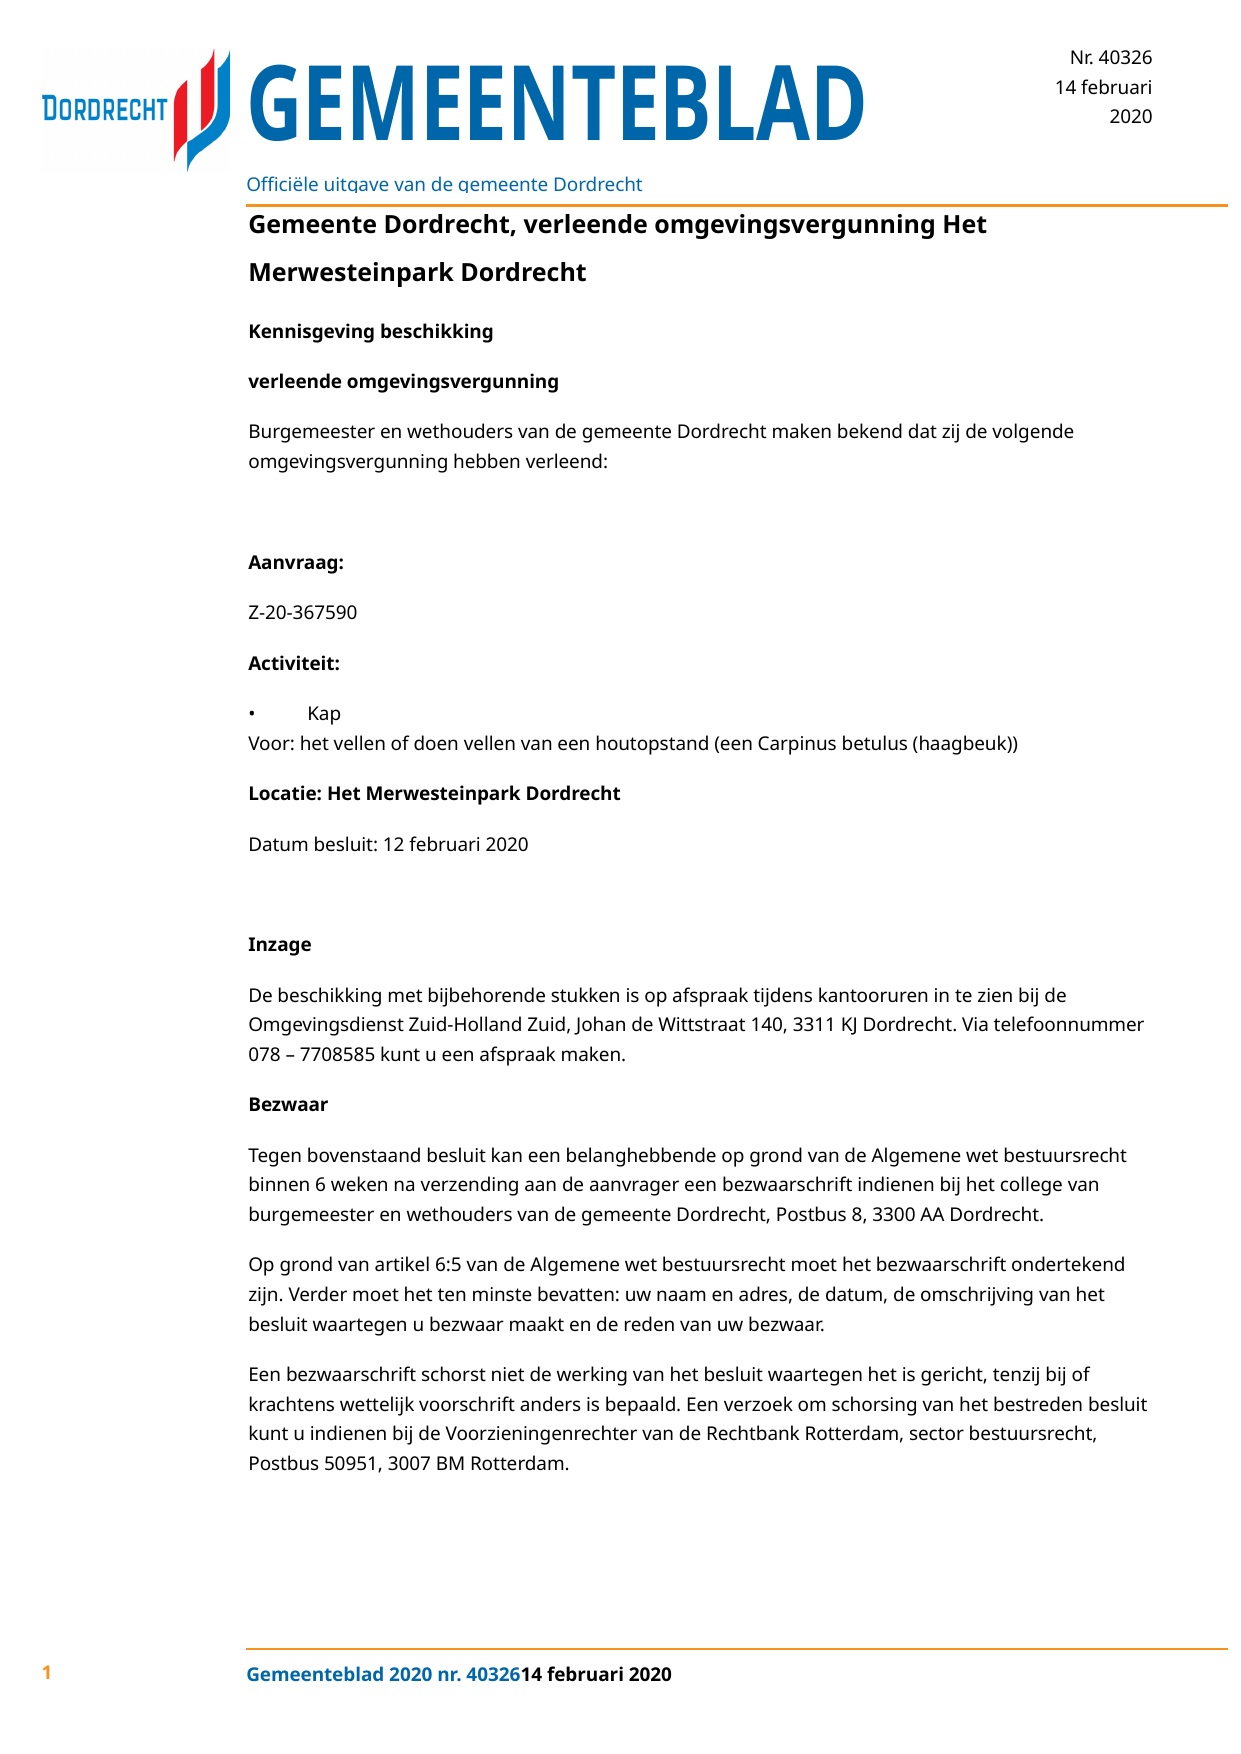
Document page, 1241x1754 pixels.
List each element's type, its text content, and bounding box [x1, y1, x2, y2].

text Een bezwaarschrift schorst niet de werking van het besluit waartegen het is gericht, tenzij bij of krachtens wettelijk voorschrift anders is bepaald. Een verzoek om schorsing van het bestreden besluit kunt u indienen bij de Voorzieningenrechter van de Rechtbank Rotterdam, sector bestuursrecht, Postbus 50951, 3007 BM Rotterdam. [248, 1361, 1152, 1476]
text Bezwaar [248, 1092, 1152, 1117]
text Burgemeester en wethouders van de gemeente Dordrecht maken bekend dat zij de volgende omgevingsvergunning hebben verleend: [248, 419, 1152, 474]
text Aanvraag: [248, 549, 1152, 575]
list Kap [248, 700, 1152, 726]
text Gemeente Dordrecht, verleende omgevingsvergunning Het Merwesteinpark Dordrecht [248, 207, 1152, 288]
text Tegen bovenstaand besluit kan een belanghebbende op grond van de Algemene wet bestuursrecht binnen 6 weken na verzending aan de aanvrager een bezwaarschrift indienen bij het college van burgemeester en wethouders van de gemeente Dordrecht, Postbus 8, 3300 AA Dordrecht. [248, 1142, 1152, 1227]
text verleende omgevingsvergunning [248, 368, 1152, 394]
text De beschikking met bijbehorende stukken is op afspraak tijdens kantooruren in te zien bij de Omgevingsdienst Zuid-Holland Zuid, Johan de Wittstraat 140, 3311 KJ Dordrecht. Via telefoonnummer 078 – 7708585 kunt u een afspraak maken. [248, 982, 1152, 1067]
text Activiteit: [248, 650, 1152, 676]
picture [41, 47, 231, 172]
text Op grond van artikel 6:5 van de Algemene wet bestuursrecht moet het bezwaarschrift ondertekend zijn. Verder moet het ten minste bevatten: uw naam en adres, de datum, de omschrijving van het besluit waartegen u bezwaar maakt en de reden van uw bezwaar. [248, 1252, 1152, 1337]
text Z-20-367590 [248, 599, 1152, 625]
text Kennisgeving beschikking [248, 318, 1152, 344]
text Locatie: Het Merwesteinpark Dordrecht [248, 780, 1152, 806]
text Datum besluit: 12 februari 2020 [248, 831, 1152, 857]
text Voor: het vellen of doen vellen van een houtopstand (een Carpinus betulus (haagbeuk)) [248, 730, 1152, 756]
text Inzage [248, 932, 1152, 957]
